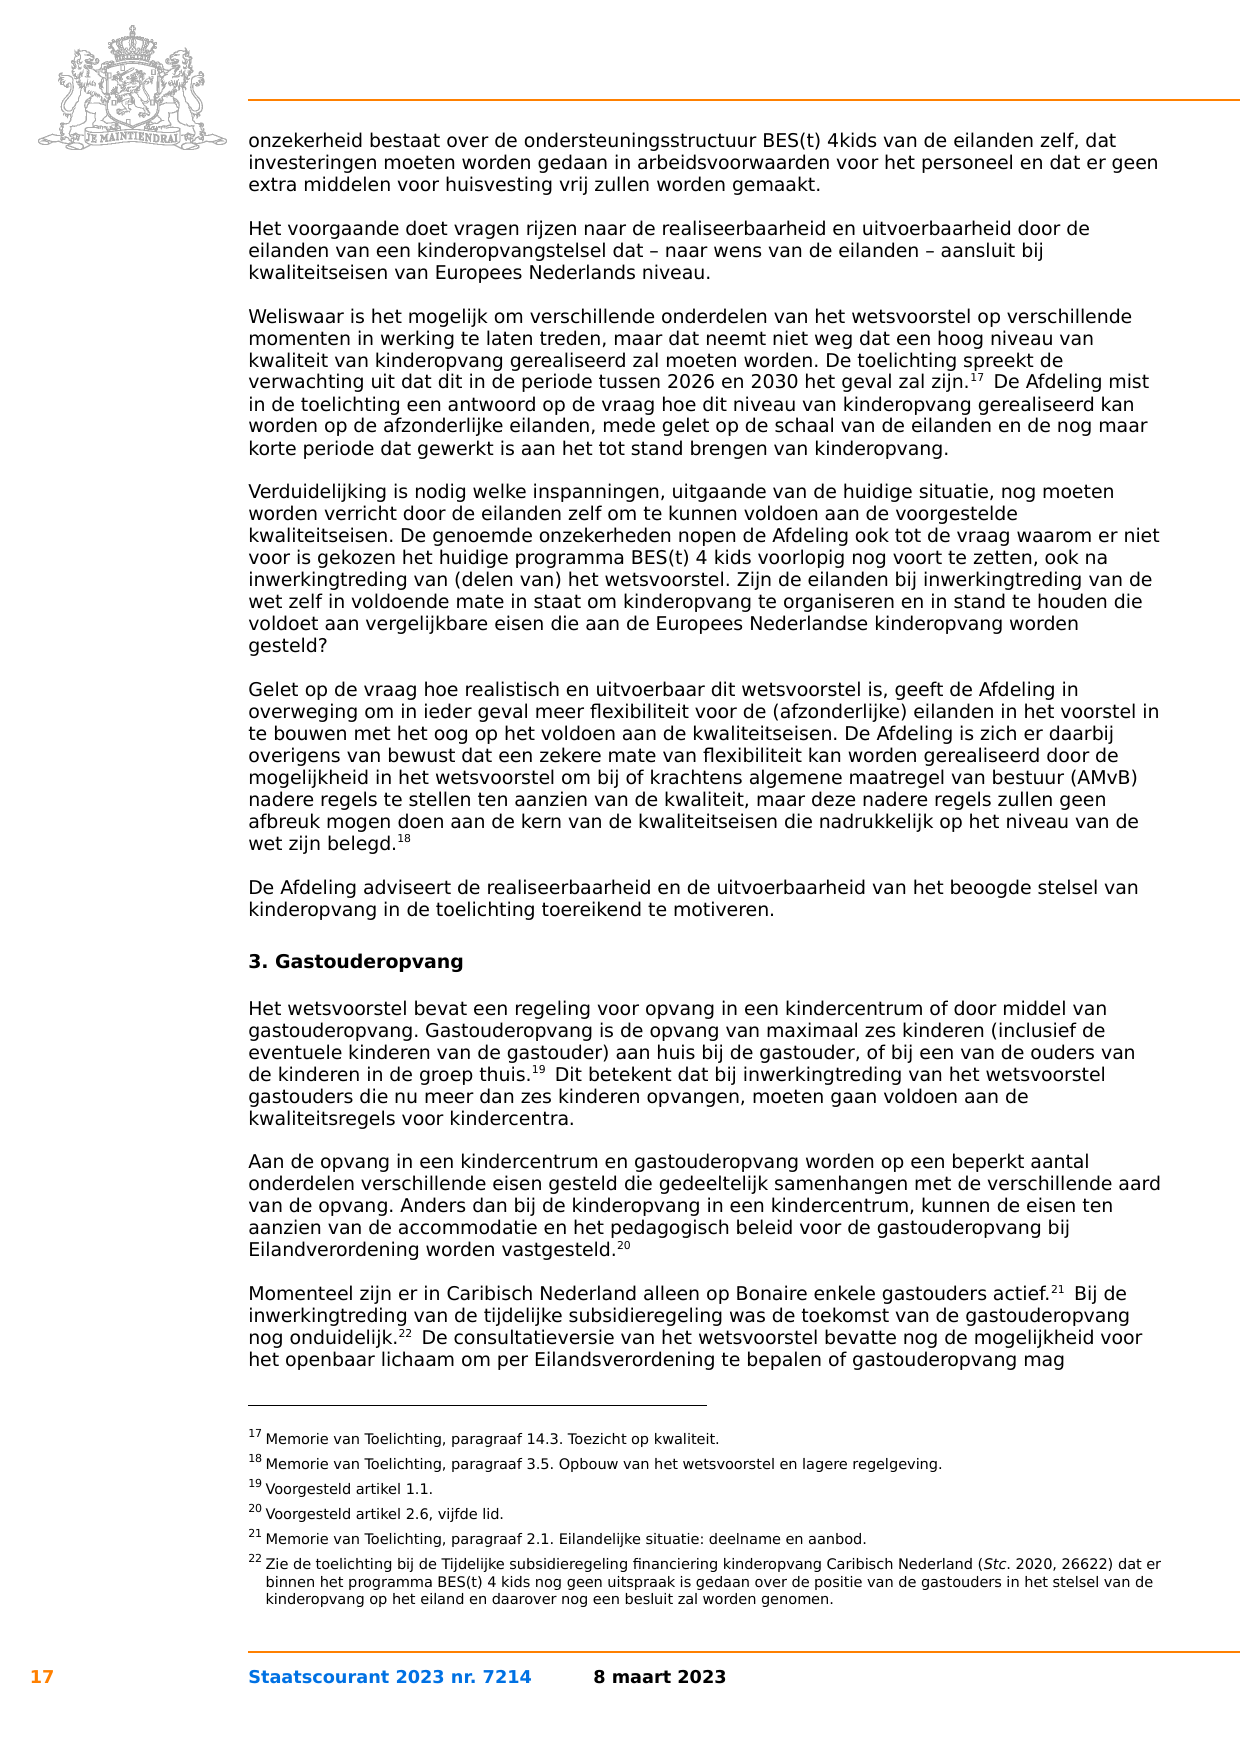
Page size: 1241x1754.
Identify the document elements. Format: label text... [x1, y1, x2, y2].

text Aan de opvang in een kindercentrum en gastouderopvang worden op een beperkt aantal onderdelen verschillende eisen gesteld die gedeeltelijk samenhangen met de verschillende aard van de opvang. Anders dan bij de kinderopvang in een kindercentrum, kunnen de eisen ten aanzien van de accommodatie en het pedagogisch beleid voor de gastouderopvang bij Eilandverordening worden vastgesteld. [248, 1151, 1163, 1261]
picture [38, 25, 227, 150]
text De Afdeling adviseert de realiseerbaarheid en de uitvoerbaarheid van het beoogde stelsel van kinderopvang in de toelichting toereikend te motiveren. [248, 877, 1163, 921]
text Memorie van Toelichting, paragraaf 14.3. Toezicht op kwaliteit. [248, 1427, 1163, 1449]
text Weliswaar is het mogelijk om verschillende onderdelen van het wetsvoorstel op verschillende momenten in werking te laten treden, maar dat neemt niet weg dat een hoog niveau van kwaliteit van kinderopvang gerealiseerd zal moeten worden. De toelichting spreekt de verwachting uit dat dit in de periode tussen 2026 en 2030 het geval zal zijn. De Afdeling mist in de toelichting een antwoord op de vraag hoe dit niveau van kinderopvang gerealiseerd kan worden op de afzonderlijke eilanden, mede gelet op de schaal van de eilanden en de nog maar korte periode dat gewerkt is aan het tot stand brengen van kinderopvang. [248, 306, 1163, 459]
text Zie de toelichting bij de Tijdelijke subsidieregeling financiering kinderopvang Caribisch Nederland (Stc. 2020, 26622) dat er binnen het programma BES(t) 4 kids nog geen uitspraak is gedaan over de positie van de gastouders in het stelsel van de kinderopvang op het eiland en daarover nog een besluit zal worden genomen. [248, 1552, 1163, 1608]
text Voorgesteld artikel 1.1. [248, 1477, 1163, 1499]
text Voorgesteld artikel 2.6, vijfde lid. [248, 1502, 1163, 1524]
text Memorie van Toelichting, paragraaf 2.1. Eilandelijke situatie: deelname en aanbod. [248, 1527, 1163, 1549]
subtitle 3. Gastouderopvang [248, 951, 1163, 973]
text Verduidelijking is nodig welke inspanningen, uitgaande van de huidige situatie, nog moeten worden verricht door de eilanden zelf om te kunnen voldoen aan de voorgestelde kwaliteitseisen. De genoemde onzekerheden nopen de Afdeling ook tot de vraag waarom er niet voor is gekozen het huidige programma BES(t) 4 kids voorlopig nog voort te zetten, ook na inwerkingtreding van (delen van) het wetsvoorstel. Zijn de eilanden bij inwerkingtreding van de wet zelf in voldoende mate in staat om kinderopvang te organiseren en in stand te houden die voldoet aan vergelijkbare eisen die aan de Europees Nederlandse kinderopvang worden gesteld? [248, 481, 1163, 657]
text Momenteel zijn er in Caribisch Nederland alleen op Bonaire enkele gastouders actief. Bij de inwerkingtreding van de tijdelijke subsidieregeling was de toekomst van de gastouderopvang nog onduidelijk. De consultatieversie van het wetsvoorstel bevatte nog de mogelijkheid voor het openbaar lichaam om per Eilandsverordening te bepalen of gastouderopvang mag [248, 1283, 1163, 1371]
text onzekerheid bestaat over de ondersteuningsstructuur BES(t) 4kids van de eilanden zelf, dat investeringen moeten worden gedaan in arbeidsvoorwaarden voor het personeel en dat er geen extra middelen voor huisvesting vrij zullen worden gemaakt. [248, 130, 1163, 196]
text Het wetsvoorstel bevat een regeling voor opvang in een kindercentrum of door middel van gastouderopvang. Gastouderopvang is de opvang van maximaal zes kinderen (inclusief de eventuele kinderen van de gastouder) aan huis bij de gastouder, of bij een van de ouders van de kinderen in de groep thuis. Dit betekent dat bij inwerkingtreding van het wetsvoorstel gastouders die nu meer dan zes kinderen opvangen, moeten gaan voldoen aan de kwaliteitsregels voor kindercentra. [248, 998, 1163, 1129]
text Het voorgaande doet vragen rijzen naar de realiseerbaarheid en uitvoerbaarheid door de eilanden van een kinderopvangstelsel dat – naar wens van de eilanden – aansluit bij kwaliteitseisen van Europees Nederlands niveau. [248, 218, 1163, 284]
text Memorie van Toelichting, paragraaf 3.5. Opbouw van het wetsvoorstel en lagere regelgeving. [248, 1452, 1163, 1474]
text Gelet op de vraag hoe realistisch en uitvoerbaar dit wetsvoorstel is, geeft de Afdeling in overweging om in ieder geval meer flexibiliteit voor de (afzonderlijke) eilanden in het voorstel in te bouwen met het oog op het voldoen aan de kwaliteitseisen. De Afdeling is zich er daarbij overigens van bewust dat een zekere mate van flexibiliteit kan worden gerealiseerd door de mogelijkheid in het wetsvoorstel om bij of krachtens algemene maatregel van bestuur (AMvB) nadere regels te stellen ten aanzien van de kwaliteit, maar deze nadere regels zullen geen afbreuk mogen doen aan de kern van de kwaliteitseisen die nadrukkelijk op het niveau van de wet zijn belegd. [248, 679, 1163, 855]
